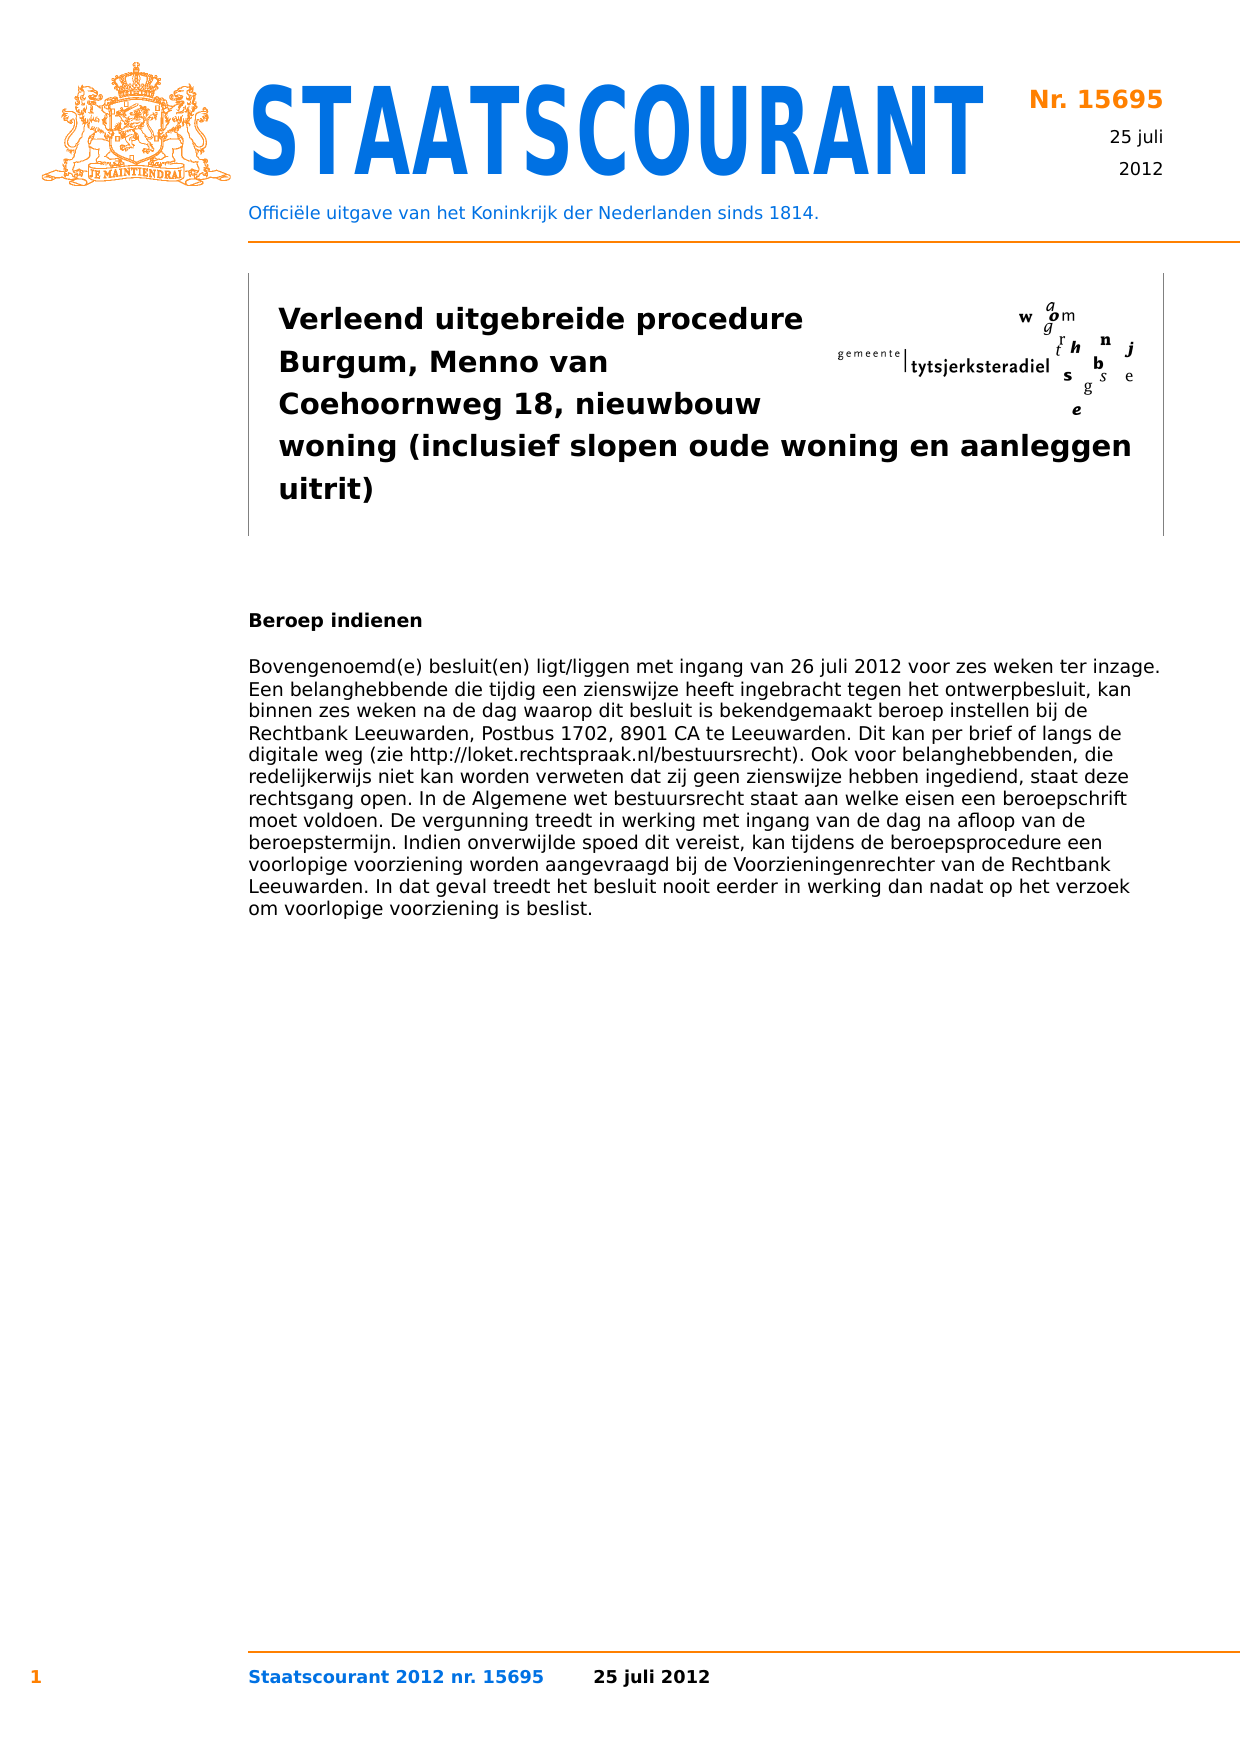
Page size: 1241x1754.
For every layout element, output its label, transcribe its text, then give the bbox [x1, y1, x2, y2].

table_header Nr. 15695 [998, 62, 1240, 121]
subtitle Verleend uitgebreide procedure Burgum, Menno van Coehoornweg 18, nieuwbouw woning (inclusief slopen oude woning en aanleggen uitrit) [249, 273, 1163, 536]
text Bovengenoemd(e) besluit(en) ligt/liggen met ingang van 26 juli 2012 voor zes weken ter inzage. Een belanghebbende die tijdig een zienswijze heeft ingebracht tegen het ontwerpbesluit, kan binnen zes weken na de dag waarop dit besluit is bekendgemaakt beroep instellen bij de Rechtbank Leeuwarden, Postbus 1702, 8901 CA te Leeuwarden. Dit kan per brief of langs de digitale weg (zie http://loket.rechtspraak.nl/bestuursrecht). Ook voor belanghebbenden, die redelijkerwijs niet kan worden verweten dat zij geen zienswijze hebben ingediend, staat deze rechtsgang open. In de Algemene wet bestuursrecht staat aan welke eisen een beroepschrift moet voldoen. De vergunning treedt in werking met ingang van de dag na afloop van de beroepstermijn. Indien onverwijlde spoed dit vereist, kan tijdens de beroepsprocedure een voorlopige voorziening worden aangevraagd bij de Voorzieningenrechter van de Rechtbank Leeuwarden. In dat geval treedt het besluit nooit eerder in werking dan nadat op het verzoek om voorlopige voorziening is beslist. [248, 656, 1163, 920]
subtitle Beroep indienen [248, 609, 1163, 631]
table_cell 2012 [998, 153, 1240, 203]
picture [838, 302, 1134, 415]
picture [41, 62, 231, 186]
table_header STAATSCOURANT [248, 62, 998, 203]
table_cell Officiële uitgave van het Koninkrijk der Nederlanden sinds 1814. [248, 203, 1240, 241]
table_cell 25 juli [998, 121, 1240, 153]
table_header [25, 62, 248, 241]
